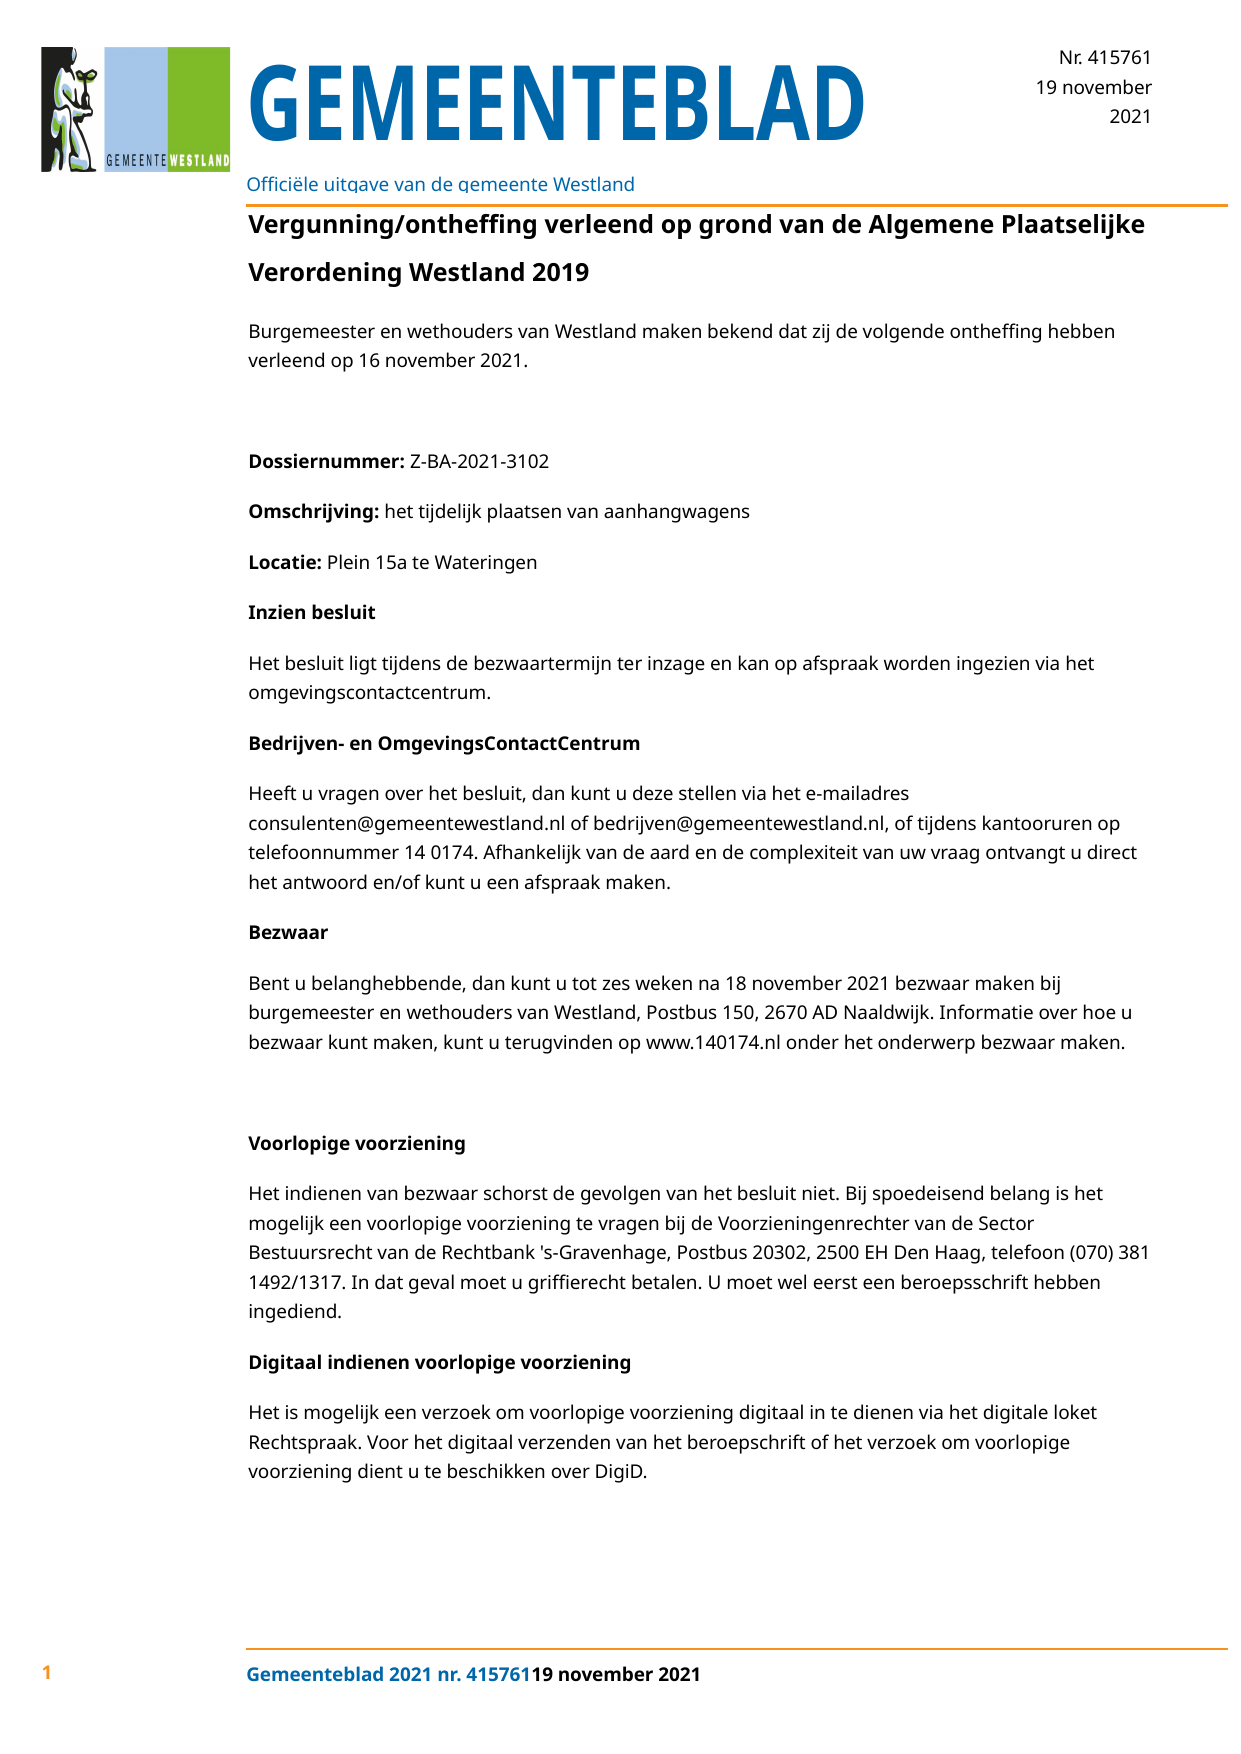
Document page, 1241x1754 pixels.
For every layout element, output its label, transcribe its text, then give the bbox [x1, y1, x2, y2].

text Locatie: Plein 15a te Wateringen [248, 549, 1152, 575]
text Het besluit ligt tijdens de bezwaartermijn ter inzage en kan op afspraak worden ingezien via het omgevingscontactcentrum. [248, 650, 1152, 705]
text Heeft u vragen over het besluit, dan kunt u deze stellen via het e-mailadres consulenten@gemeentewestland.nl of bedrijven@gemeentewestland.nl, of tijdens kantooruren op telefoonnummer 14 0174. Afhankelijk van de aard en de complexiteit van uw vraag ontvangt u direct het antwoord en/of kunt u een afspraak maken. [248, 780, 1152, 895]
text Digitaal indienen voorlopige voorziening [248, 1349, 1152, 1375]
picture [41, 47, 231, 172]
text Bent u belanghebbende, dan kunt u tot zes weken na 18 november 2021 bezwaar maken bij burgemeester en wethouders van Westland, Postbus 150, 2670 AD Naaldwijk. Informatie over hoe u bezwaar kunt maken, kunt u terugvinden op www.140174.nl onder het onderwerp bezwaar maken. [248, 970, 1152, 1055]
text Omschrijving: het tijdelijk plaatsen van aanhangwagens [248, 499, 1152, 524]
text Het is mogelijk een verzoek om voorlopige voorziening digitaal in te dienen via het digitale loket Rechtspraak. Voor het digitaal verzenden van het beroepschrift of het verzoek om voorlopige voorziening dient u te beschikken over DigiD. [248, 1399, 1152, 1484]
text Bedrijven- en OmgevingsContactCentrum [248, 730, 1152, 756]
text Dossiernummer: Z-BA-2021-3102 [248, 448, 1152, 474]
text Voorlopige voorziening [248, 1130, 1152, 1156]
text Het indienen van bezwaar schorst de gevolgen van het besluit niet. Bij spoedeisend belang is het mogelijk een voorlopige voorziening te vragen bij de Voorzieningenrechter van de Sector Bestuursrecht van de Rechtbank 's-Gravenhage, Postbus 20302, 2500 EH Den Haag, telefoon (070) 381 1492/1317. In dat geval moet u griffierecht betalen. U moet wel eerst een beroepsschrift hebben ingediend. [248, 1180, 1152, 1324]
text Inzien besluit [248, 599, 1152, 625]
text Bezwaar [248, 919, 1152, 945]
text Vergunning/ontheffing verleend op grond van de Algemene Plaatselijke Verordening Westland 2019 [248, 207, 1152, 288]
text Burgemeester en wethouders van Westland maken bekend dat zij de volgende ontheffing hebben verleend op 16 november 2021. [248, 318, 1152, 373]
